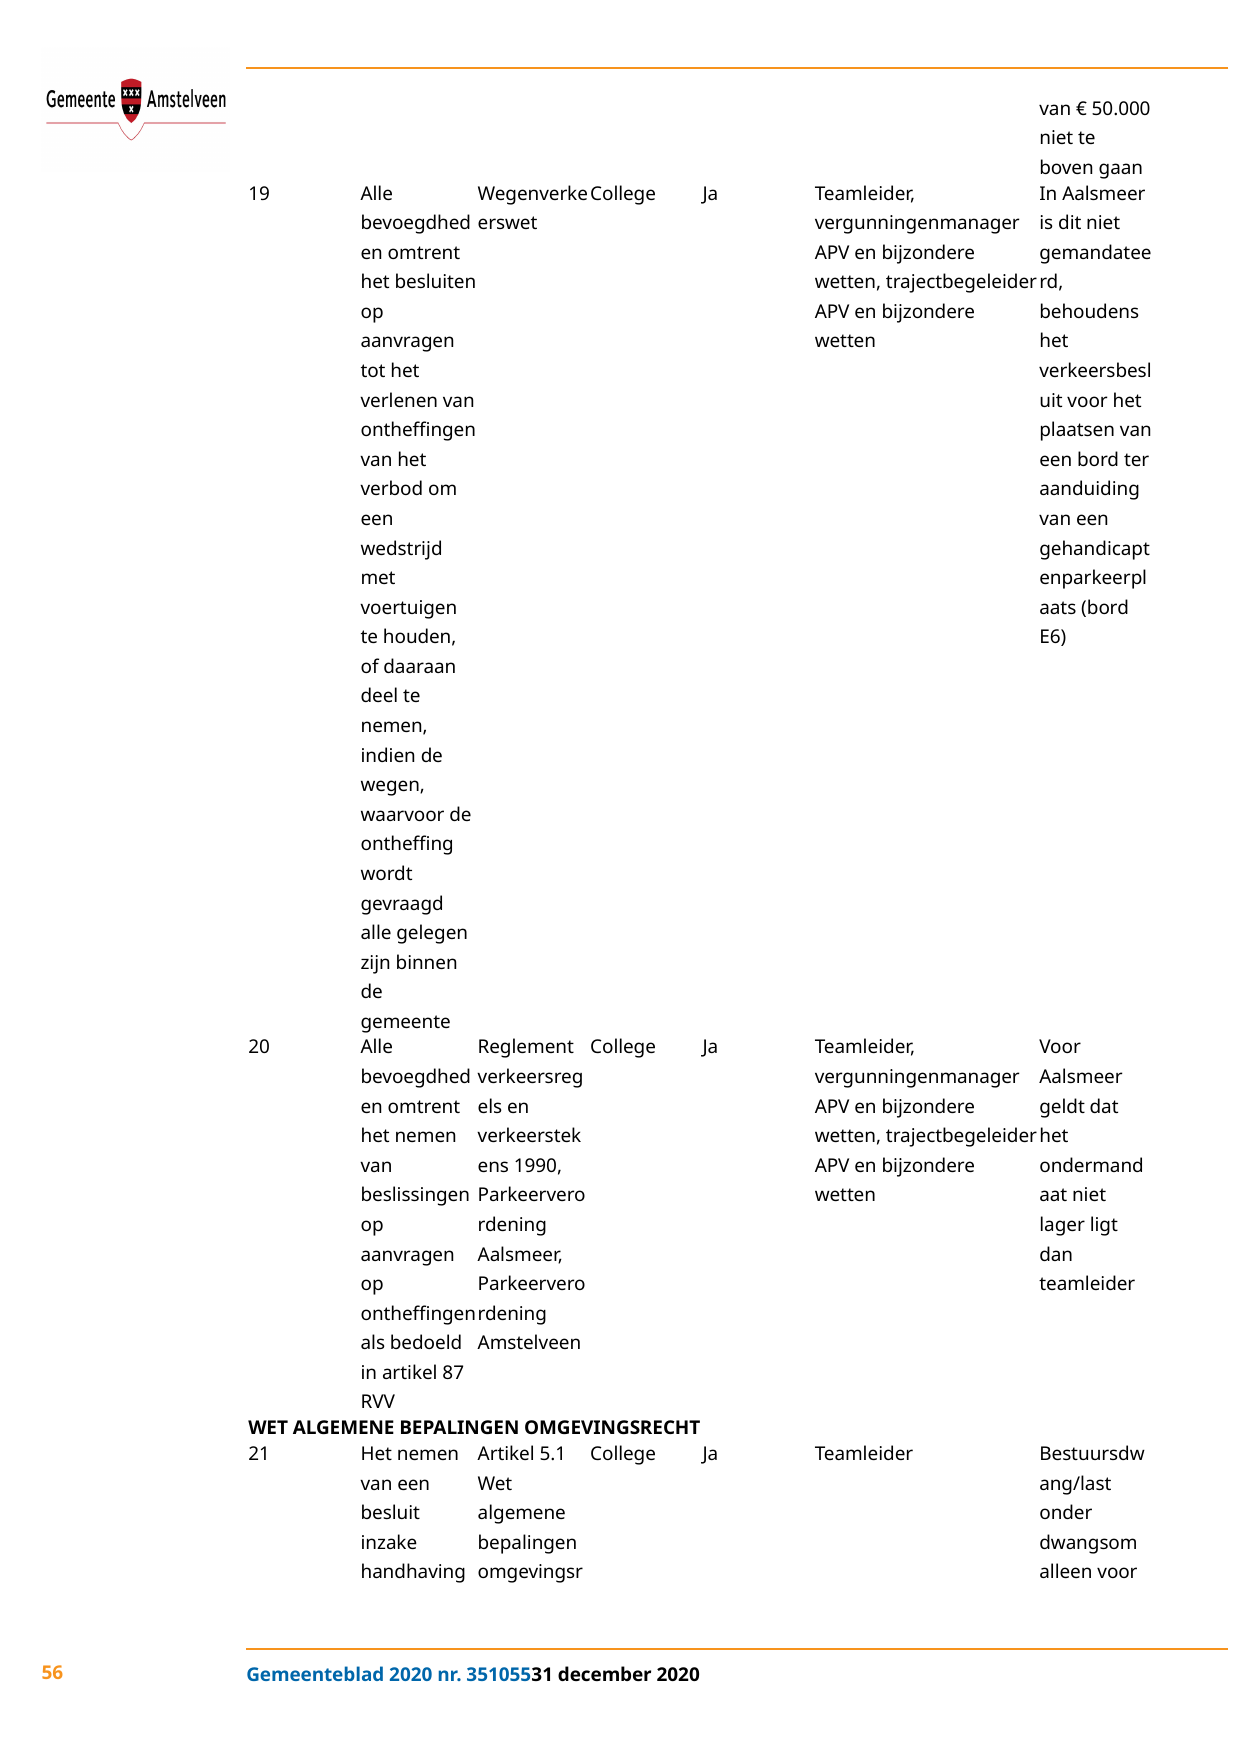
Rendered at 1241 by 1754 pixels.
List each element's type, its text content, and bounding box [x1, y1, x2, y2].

table_cell In Aalsmeer is dit niet gemandateerd, behoudens het verkeersbesluit voor het plaatsen van een bord ter aanduiding van een gehandicaptenparkeerplaats (bord E6) [1039, 180, 1152, 1034]
table_cell Het nemen van een besluit inzake handhaving [360, 1440, 477, 1584]
picture [41, 47, 231, 172]
table_cell [360, 95, 477, 180]
table_cell WET ALGEMENE BEPALINGEN OMGEVINGSRECHT [248, 1415, 1152, 1440]
table_cell College [590, 1034, 702, 1414]
table_cell Ja [702, 1440, 814, 1584]
table_cell Artikel 5.1 Wet algemene bepalingen omgevingsr [478, 1440, 590, 1584]
table_cell [815, 95, 1039, 180]
table_cell Bestuursdwang/last onder dwangsom alleen voor [1039, 1440, 1152, 1584]
table_cell College [590, 1440, 702, 1584]
table_cell 19 [248, 180, 360, 1034]
table_cell Teamleider, vergunningenmanager APV en bijzondere wetten, trajectbegeleider APV en bijzondere wetten [815, 180, 1039, 1034]
table_cell van € 50.000 niet te boven gaan [1039, 95, 1152, 180]
table_cell [590, 95, 702, 180]
table_cell [478, 95, 590, 180]
table_cell Ja [702, 1034, 814, 1414]
table_cell Reglement verkeersregels en verkeerstekens 1990, Parkeerverordening Aalsmeer, Parkeerverordening Amstelveen [478, 1034, 590, 1414]
table_cell 20 [248, 1034, 360, 1414]
table_cell [248, 95, 360, 180]
table_cell [702, 95, 814, 180]
table_cell Teamleider, vergunningenmanager APV en bijzondere wetten, trajectbegeleider APV en bijzondere wetten [815, 1034, 1039, 1414]
table_cell 21 [248, 1440, 360, 1584]
table_cell College [590, 180, 702, 1034]
table_cell Alle bevoegdheden omtrent het nemen van beslissingen op aanvragen op ontheffingen als bedoeld in artikel 87 RVV [360, 1034, 477, 1414]
table_cell Voor Aalsmeer geldt dat het ondermandaat niet lager ligt dan teamleider [1039, 1034, 1152, 1414]
table_cell Wegenverkeerswet [478, 180, 590, 1034]
table_cell Ja [702, 180, 814, 1034]
table_cell Teamleider [815, 1440, 1039, 1584]
table_cell Alle bevoegdheden omtrent het besluiten op aanvragen tot het verlenen van ontheffingen van het verbod om een wedstrijd met voertuigen te houden, of daaraan deel te nemen, indien de wegen, waarvoor de ontheffing wordt gevraagd alle gelegen zijn binnen de gemeente [360, 180, 477, 1034]
